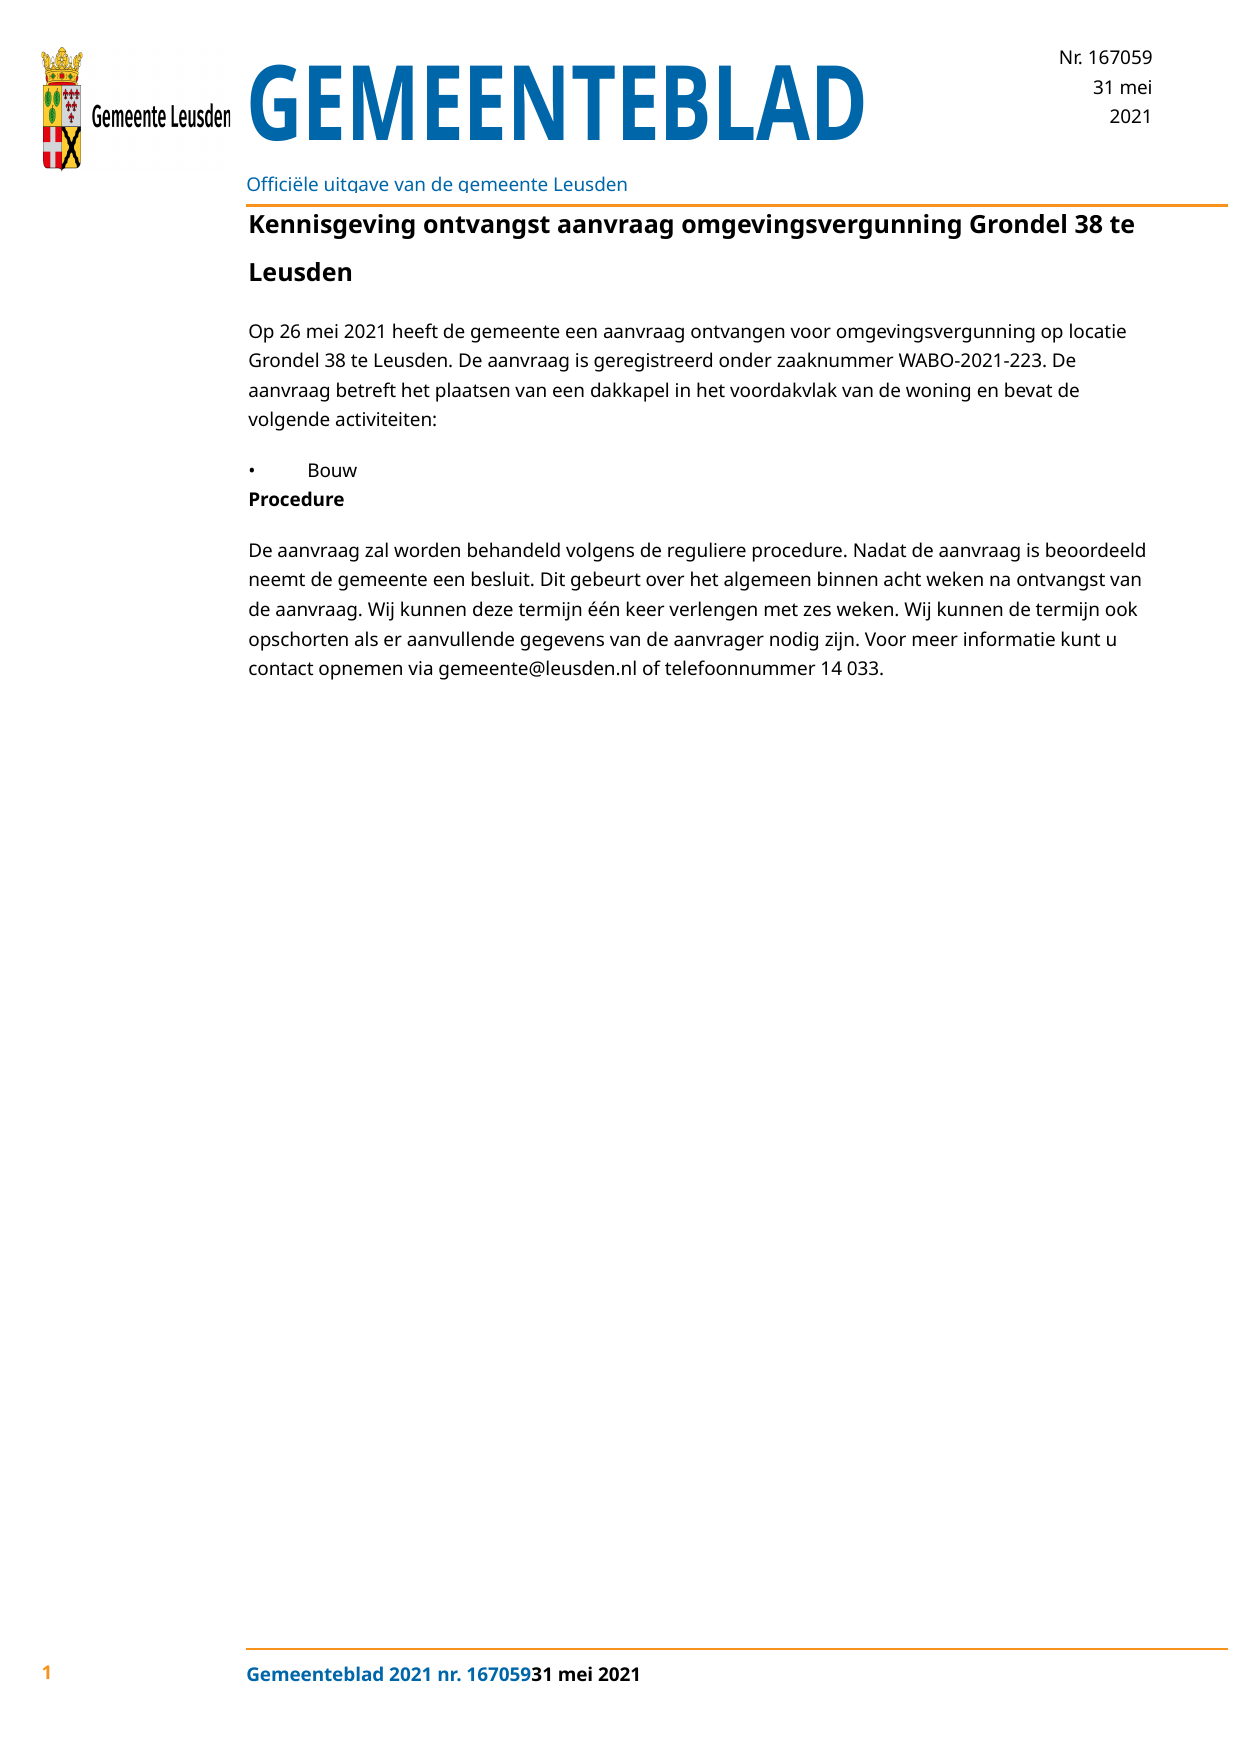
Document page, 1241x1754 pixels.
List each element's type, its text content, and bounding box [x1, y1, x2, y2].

picture [41, 47, 231, 172]
text De aanvraag zal worden behandeld volgens de reguliere procedure. Nadat de aanvraag is beoordeeld neemt de gemeente een besluit. Dit gebeurt over het algemeen binnen acht weken na ontvangst van de aanvraag. Wij kunnen deze termijn één keer verlengen met zes weken. Wij kunnen de termijn ook opschorten als er aanvullende gegevens van de aanvrager nodig zijn. Voor meer informatie kunt u contact opnemen via gemeente@leusden.nl of telefoonnummer 14 033. [248, 537, 1152, 681]
text Procedure [248, 487, 1152, 512]
list Bouw [248, 457, 1152, 483]
text Op 26 mei 2021 heeft de gemeente een aanvraag ontvangen voor omgevingsvergunning op locatie Grondel 38 te Leusden. De aanvraag is geregistreerd onder zaaknummer WABO-2021-223. De aanvraag betreft het plaatsen van een dakkapel in het voordakvlak van de woning en bevat de volgende activiteiten: [248, 318, 1152, 432]
text Kennisgeving ontvangst aanvraag omgevingsvergunning Grondel 38 te Leusden [248, 207, 1152, 288]
